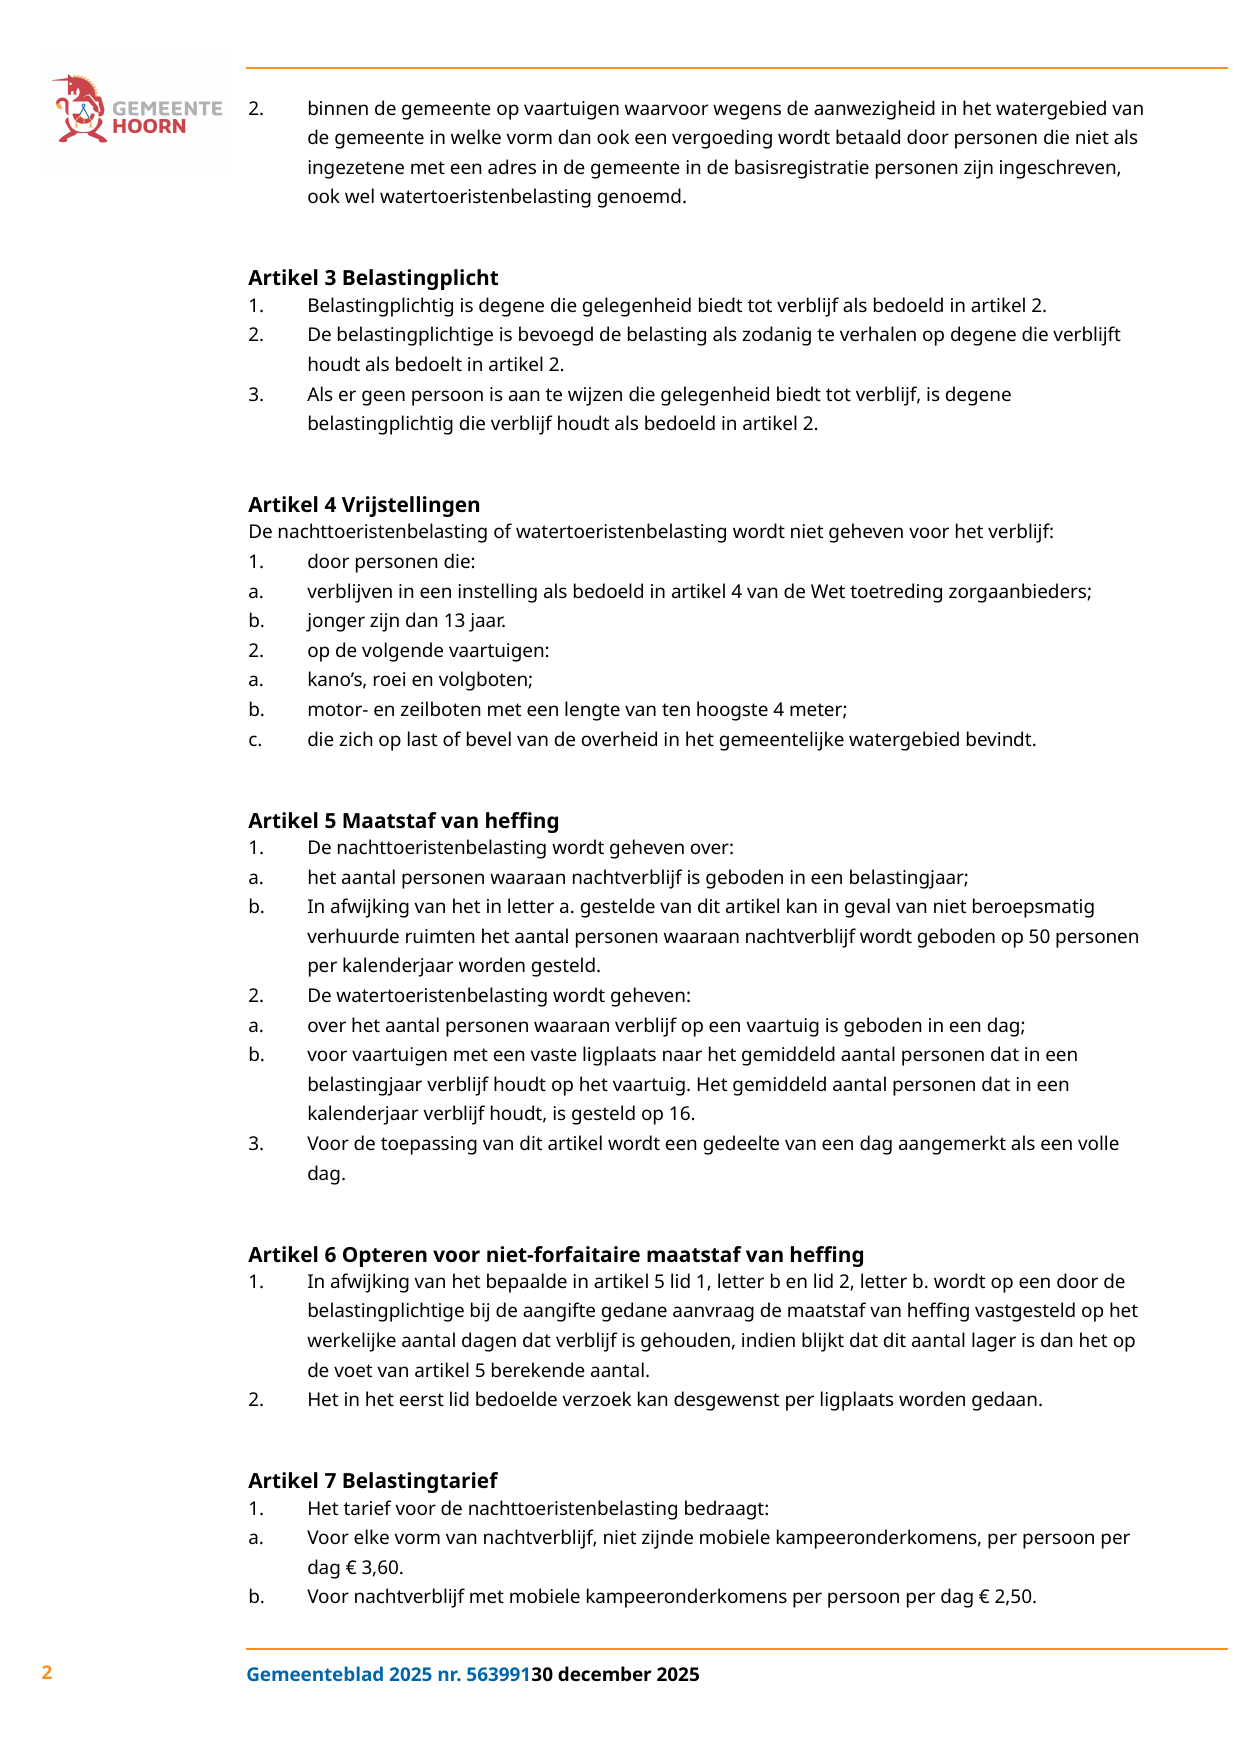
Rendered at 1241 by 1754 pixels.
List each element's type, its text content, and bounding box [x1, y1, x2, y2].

list In afwijking van het in letter a. gestelde van dit artikel kan in geval van niet beroepsmatig verhuurde ruimten het aantal personen waaraan nachtverblijf wordt geboden op 50 personen per kalenderjaar worden gesteld. [248, 893, 1152, 978]
list Belastingplichtig is degene die gelegenheid biedt tot verblijf als bedoeld in artikel 2. [248, 292, 1152, 318]
list op de volgende vaartuigen: [248, 637, 1152, 663]
list voor vaartuigen met een vaste ligplaats naar het gemiddeld aantal personen dat in een belastingjaar verblijf houdt op het vaartuig. Het gemiddeld aantal personen dat in een kalenderjaar verblijf houdt, is gesteld op 16. [248, 1041, 1152, 1126]
text De nachttoeristenbelasting of watertoeristenbelasting wordt niet geheven voor het verblijf: [248, 519, 1152, 544]
text Artikel 4 Vrijstellingen [248, 490, 1152, 519]
list Voor nachtverblijf met mobiele kampeeronderkomens per persoon per dag € 2,50. [248, 1584, 1152, 1609]
list kano’s, roei en volgboten; [248, 667, 1152, 692]
list Voor de toepassing van dit artikel wordt een gedeelte van een dag aangemerkt als een volle dag. [248, 1130, 1152, 1185]
list door personen die: [248, 548, 1152, 574]
text Artikel 6 Opteren voor niet-forfaitaire maatstaf van heffing [248, 1240, 1152, 1268]
list De belastingplichtige is bevoegd de belasting als zodanig te verhalen op degene die verblijft houdt als bedoelt in artikel 2. [248, 322, 1152, 377]
list jonger zijn dan 13 jaar. [248, 607, 1152, 633]
list binnen de gemeente op vaartuigen waarvoor wegens de aanwezigheid in het watergebied van de gemeente in welke vorm dan ook een vergoeding wordt betaald door personen die niet als ingezetene met een adres in de gemeente in de basisregistratie personen zijn ingeschreven, ook wel watertoeristenbelasting genoemd. [248, 95, 1152, 209]
list motor- en zeilboten met een lengte van ten hoogste 4 meter; [248, 696, 1152, 722]
list verblijven in een instelling als bedoeld in artikel 4 van de Wet toetreding zorgaanbieders; [248, 578, 1152, 604]
list Als er geen persoon is aan te wijzen die gelegenheid biedt tot verblijf, is degene belastingplichtig die verblijf houdt als bedoeld in artikel 2. [248, 381, 1152, 436]
list Voor elke vorm van nachtverblijf, niet zijnde mobiele kampeeronderkomens, per persoon per dag € 3,60. [248, 1524, 1152, 1580]
text Artikel 3 Belastingplicht [248, 263, 1152, 292]
list het aantal personen waaraan nachtverblijf is geboden in een belastingjaar; [248, 864, 1152, 889]
list over het aantal personen waaraan verblijf op een vaartuig is geboden in een dag; [248, 1012, 1152, 1037]
list De watertoeristenbelasting wordt geheven: [248, 982, 1152, 1008]
list In afwijking van het bepaalde in artikel 5 lid 1, letter b en lid 2, letter b. wordt op een door de belastingplichtige bij de aangifte gedane aanvraag de maatstaf van heffing vastgesteld op het werkelijke aantal dagen dat verblijf is gehouden, indien blijkt dat dit aantal lager is dan het op de voet van artikel 5 berekende aantal. [248, 1268, 1152, 1383]
text Artikel 5 Maatstaf van heffing [248, 806, 1152, 834]
list die zich op last of bevel van de overheid in het gemeentelijke watergebied bevindt. [248, 726, 1152, 752]
list Het in het eerst lid bedoelde verzoek kan desgewenst per ligplaats worden gedaan. [248, 1386, 1152, 1412]
picture [41, 47, 231, 172]
text Artikel 7 Belastingtarief [248, 1466, 1152, 1495]
list De nachttoeristenbelasting wordt geheven over: [248, 834, 1152, 860]
list Het tarief voor de nachttoeristenbelasting bedraagt: [248, 1495, 1152, 1521]
